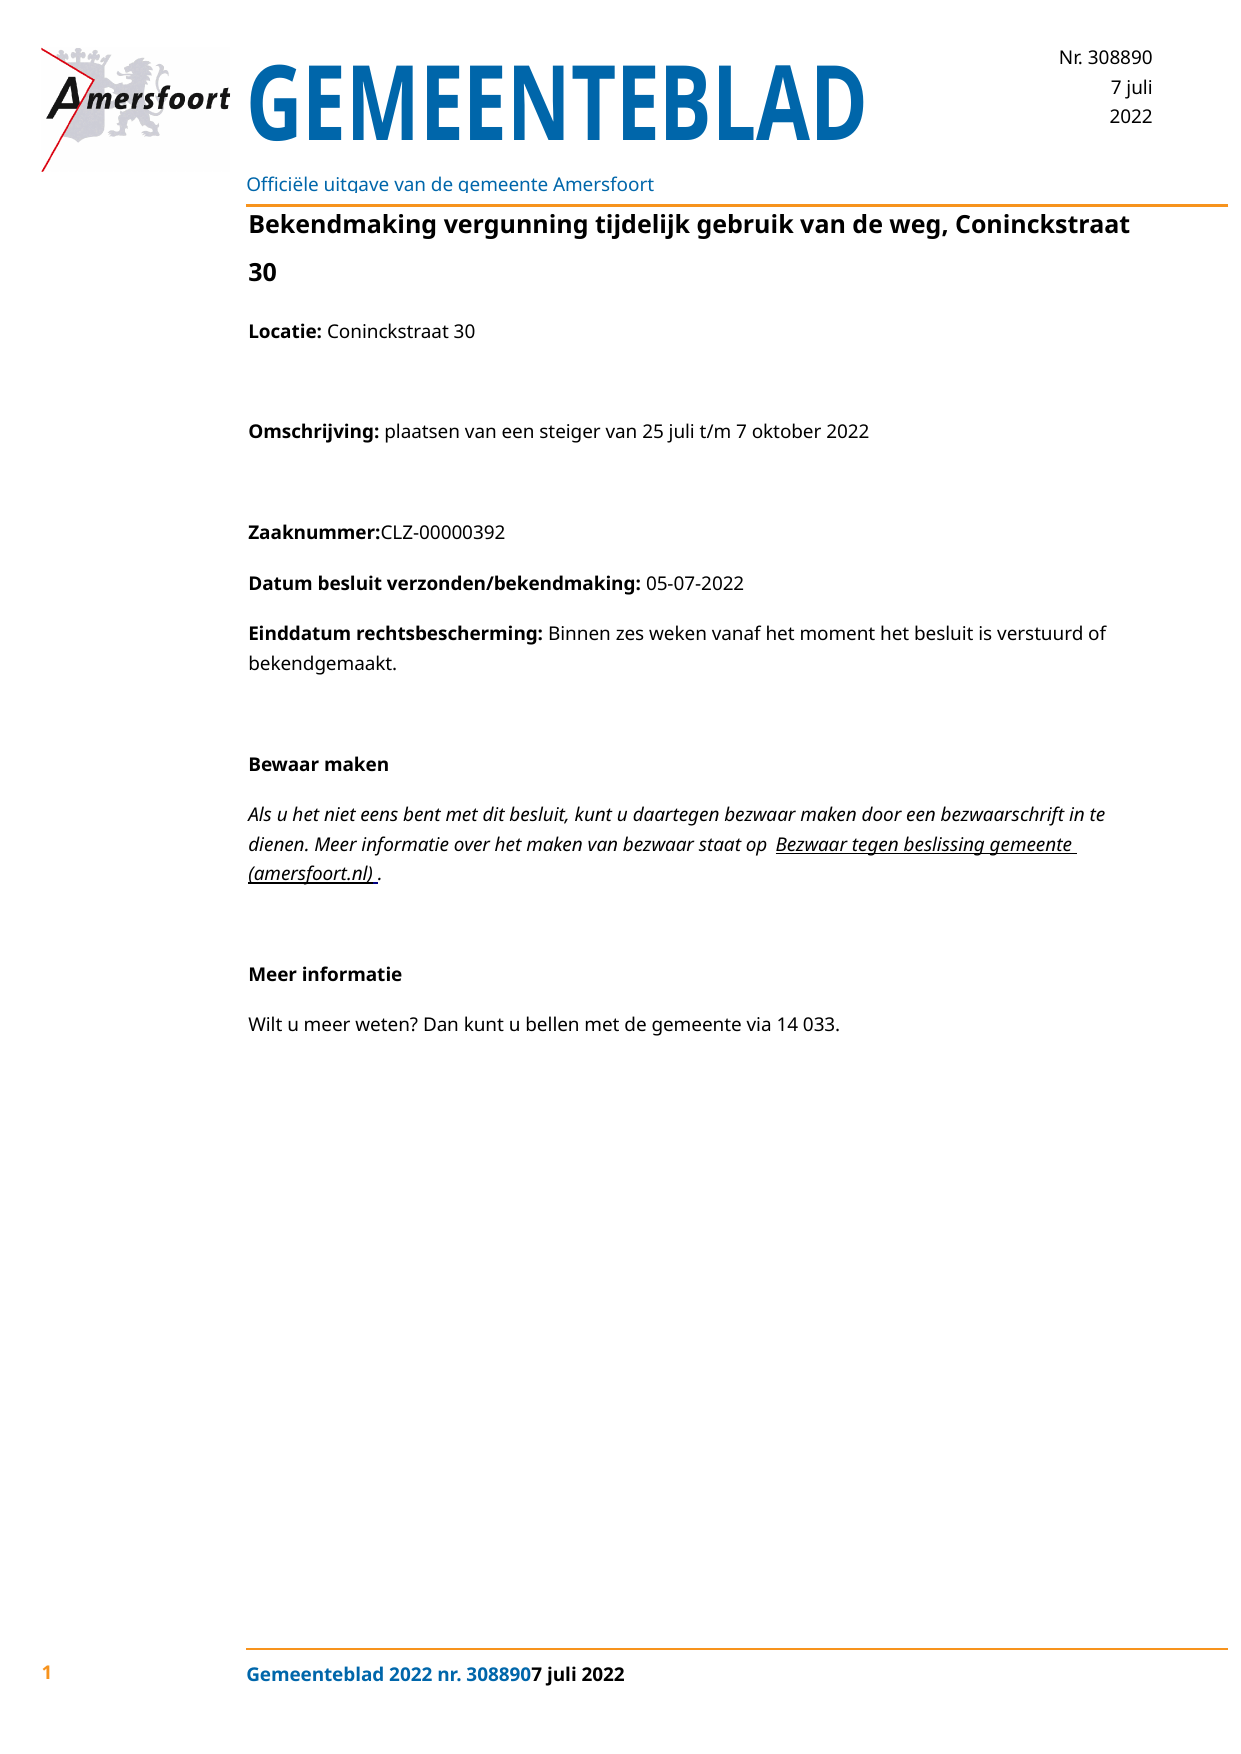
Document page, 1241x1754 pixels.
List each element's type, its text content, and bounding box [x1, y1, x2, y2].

text Bewaar maken [248, 751, 1152, 777]
text Locatie: Coninckstraat 30 [248, 318, 1152, 344]
text Wilt u meer weten? Dan kunt u bellen met de gemeente via 14 033. [248, 1012, 1152, 1037]
text Datum besluit verzonden/bekendmaking: 05-07-2022 [248, 570, 1152, 596]
text Als u het niet eens bent met dit besluit, kunt u daartegen bezwaar maken door een bezwaarschrift in te dienen. Meer informatie over het maken van bezwaar staat op Bezwaar tegen beslissing gemeente (amersfoort.nl) . [248, 801, 1152, 886]
picture [41, 47, 231, 172]
text Zaaknummer:CLZ-00000392 [248, 519, 1152, 545]
text Einddatum rechtsbescherming: Binnen zes weken vanaf het moment het besluit is verstuurd of bekendgemaakt. [248, 620, 1152, 676]
text Meer informatie [248, 961, 1152, 987]
text Omschrijving: plaatsen van een steiger van 25 juli t/m 7 oktober 2022 [248, 419, 1152, 444]
text Bekendmaking vergunning tijdelijk gebruik van de weg, Coninckstraat 30 [248, 207, 1152, 288]
